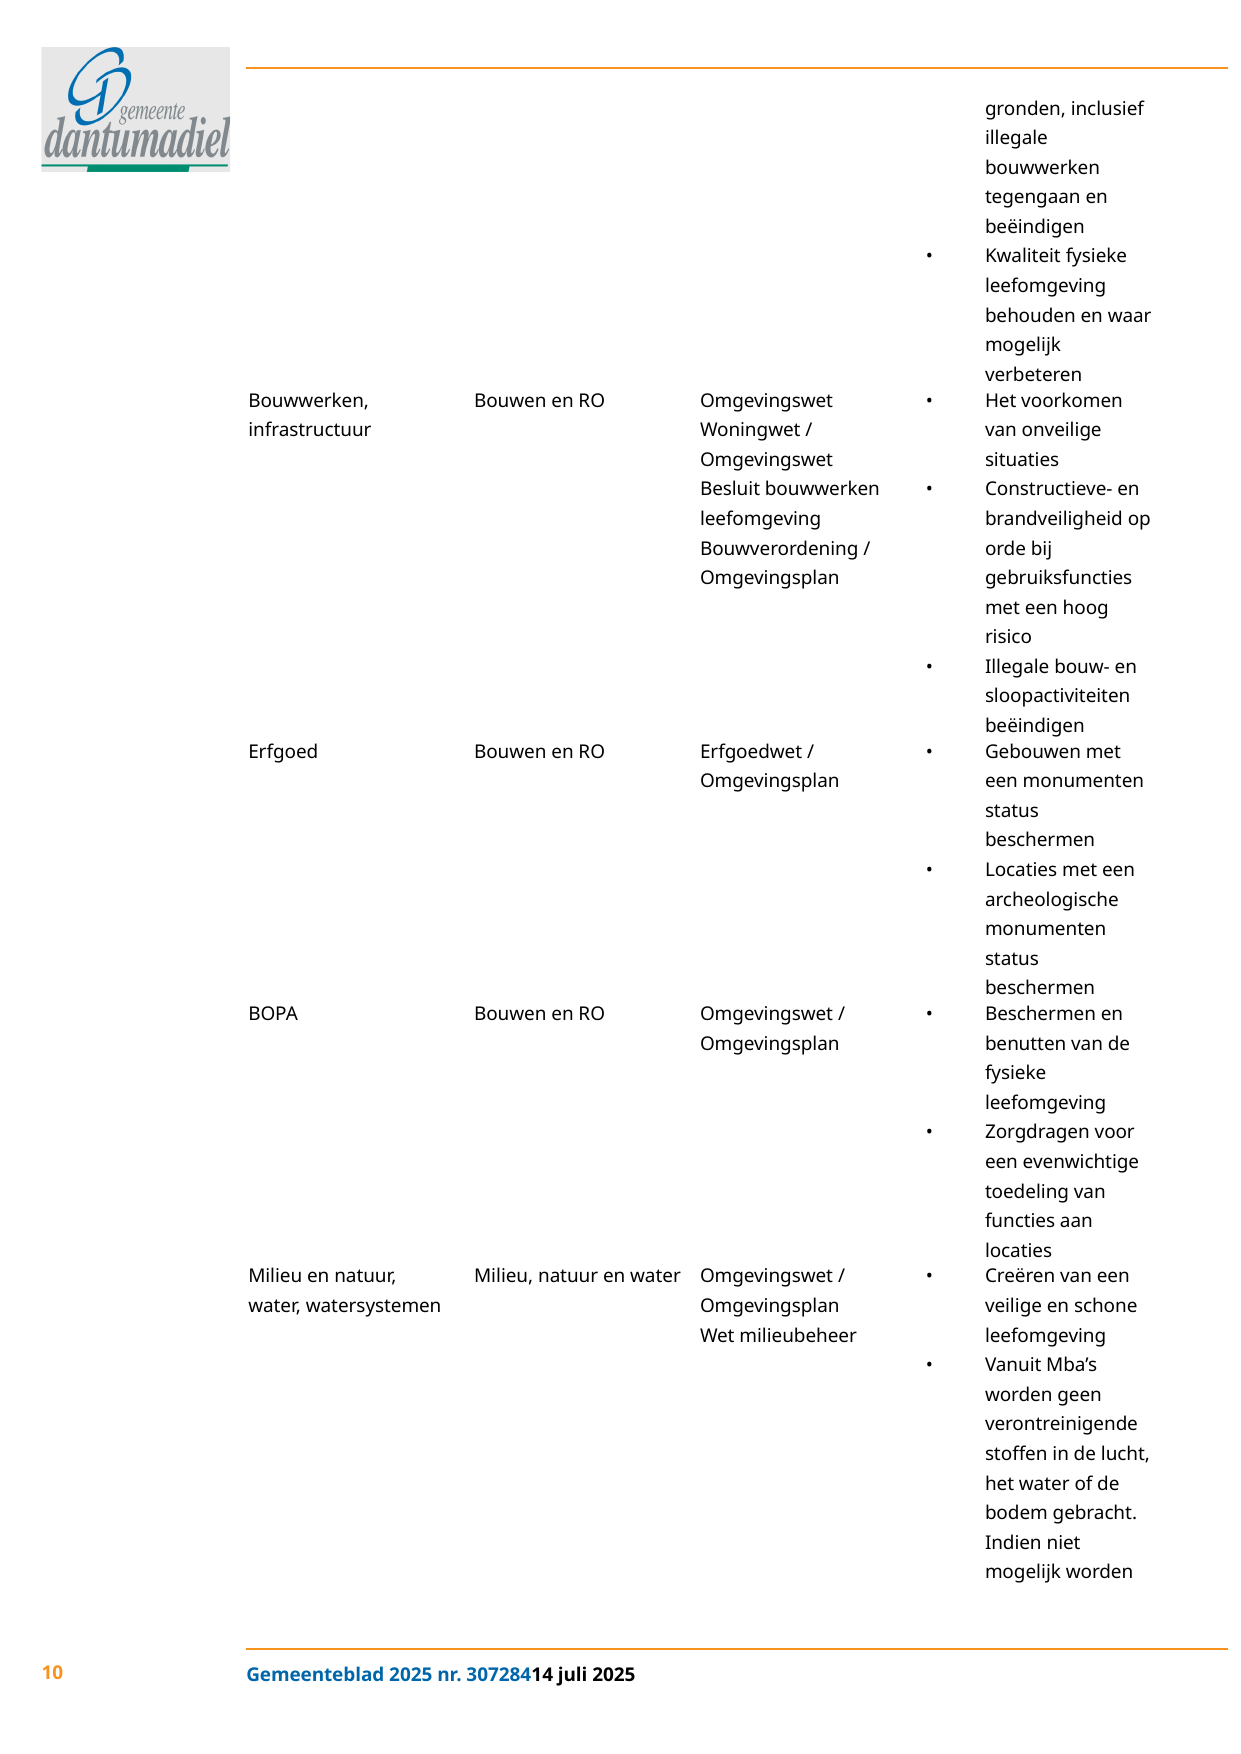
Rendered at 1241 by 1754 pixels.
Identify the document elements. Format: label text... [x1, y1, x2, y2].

table_cell Bouwwerken, infrastructuur [248, 387, 474, 738]
table_cell Omgevingswet / Omgevingsplan Wet milieubeheer [700, 1263, 926, 1584]
table_cell Het voorkomen van onveilige situaties Constructieve- en brandveiligheid op orde bij gebruiksfuncties met een hoog risico Illegale bouw- en sloopactiviteiten beëindigen [926, 387, 1152, 738]
picture [41, 47, 231, 172]
table_cell [700, 95, 926, 387]
table_cell Omgevingswet Woningwet / Omgevingswet Besluit bouwwerken leefomgeving Bouwverordening / Omgevingsplan [700, 387, 926, 738]
table_cell [474, 95, 700, 387]
table_cell BOPA [248, 1000, 474, 1263]
table_cell Creëren van een veilige en schone leefomgeving Vanuit Mba’s worden geen verontreinigende stoffen in de lucht, het water of de bodem gebracht. Indien niet mogelijk worden [926, 1263, 1152, 1584]
table_cell Milieu, natuur en water [474, 1263, 700, 1584]
table_cell Bouwen en RO [474, 387, 700, 738]
table_cell Erfgoedwet / Omgevingsplan [700, 738, 926, 1000]
table_cell Erfgoed [248, 738, 474, 1000]
table_cell Gebouwen met een monumenten status beschermen Locaties met een archeologische monumenten status beschermen [926, 738, 1152, 1000]
table_cell Milieu en natuur, water, watersystemen [248, 1263, 474, 1584]
table_cell [248, 95, 474, 387]
table_cell Omgevingswet / Omgevingsplan [700, 1000, 926, 1263]
table_cell Bouwen en RO [474, 1000, 700, 1263]
table_cell Beschermen en benutten van de fysieke leefomgeving Zorgdragen voor een evenwichtige toedeling van functies aan locaties [926, 1000, 1152, 1263]
table_cell Bouwen en RO [474, 738, 700, 1000]
table_cell gronden, inclusief illegale bouwwerken tegengaan en beëindigen Kwaliteit fysieke leefomgeving behouden en waar mogelijk verbeteren [926, 95, 1152, 387]
